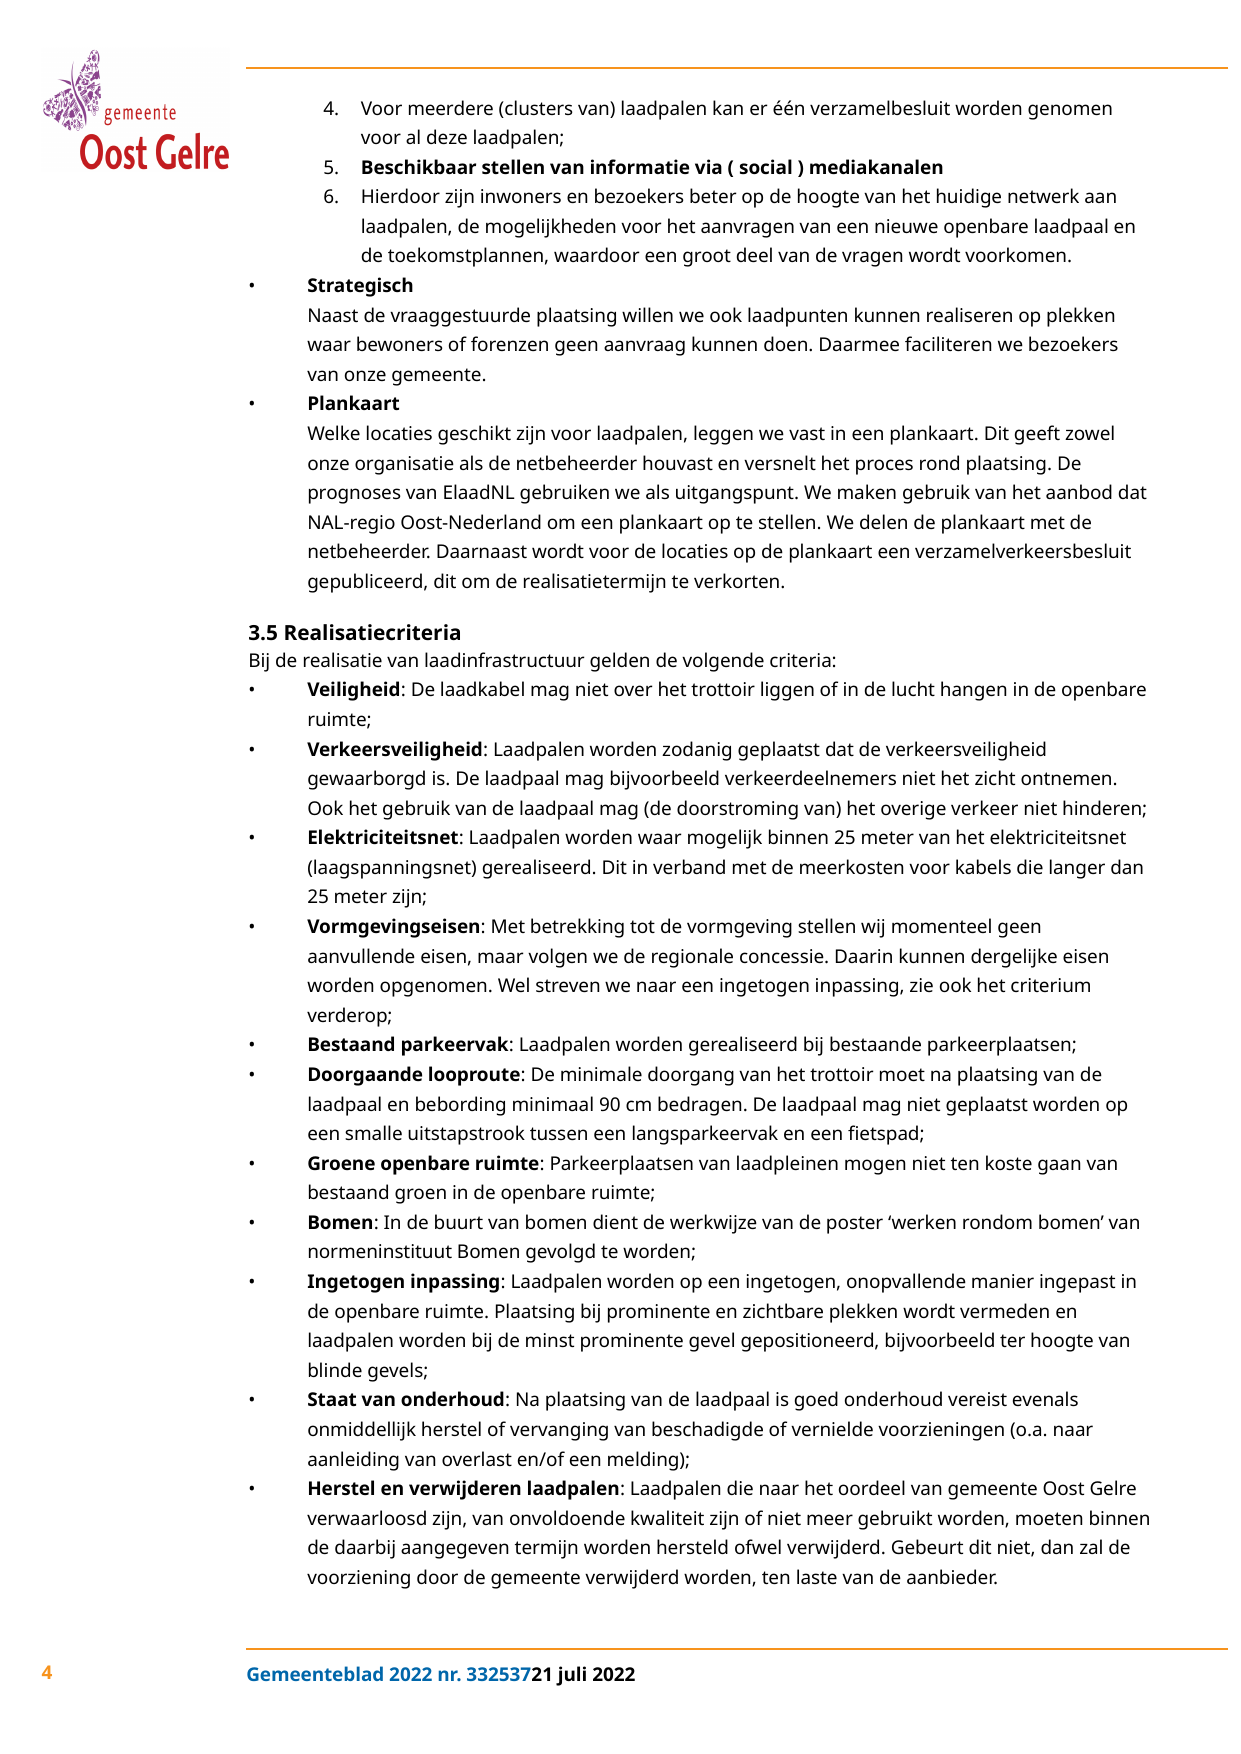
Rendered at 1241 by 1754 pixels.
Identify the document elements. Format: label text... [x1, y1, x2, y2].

list Bestaand parkeervak: Laadpalen worden gerealiseerd bij bestaande parkeerplaatsen; [248, 1032, 1152, 1057]
list Bomen: In de buurt van bomen dient de werkwijze van de poster ‘werken rondom bomen’ van normeninstituut Bomen gevolgd te worden; [248, 1209, 1152, 1264]
list Ingetogen inpassing: Laadpalen worden op een ingetogen, onopvallende manier ingepast in de openbare ruimte. Plaatsing bij prominente en zichtbare plekken wordt vermeden en laadpalen worden bij de minst prominente gevel gepositioneerd, bijvoorbeeld ter hoogte van blinde gevels; [248, 1268, 1152, 1383]
list Herstel en verwijderen laadpalen: Laadpalen die naar het oordeel van gemeente Oost Gelre verwaarloosd zijn, van onvoldoende kwaliteit zijn of niet meer gebruikt worden, moeten binnen de daarbij aangegeven termijn worden hersteld ofwel verwijderd. Gebeurt dit niet, dan zal de voorziening door de gemeente verwijderd worden, ten laste van de aanbieder. [248, 1475, 1152, 1590]
text 3.5 Realisatiecriteria [248, 618, 1152, 647]
list Veiligheid: De laadkabel mag niet over het trottoir liggen of in de lucht hangen in de openbare ruimte; [248, 677, 1152, 732]
list Doorgaande looproute: De minimale doorgang van het trottoir moet na plaatsing van de laadpaal en bebording minimaal 90 cm bedragen. De laadpaal mag niet geplaatst worden op een smalle uitstapstrook tussen een langsparkeervak en een fietspad; [248, 1061, 1152, 1146]
list Verkeersveiligheid: Laadpalen worden zodanig geplaatst dat de verkeersveiligheid gewaarborgd is. De laadpaal mag bijvoorbeeld verkeerdeelnemers niet het zicht ontnemen. Ook het gebruik van de laadpaal mag (de doorstroming van) het overige verkeer niet hinderen; [248, 736, 1152, 821]
list Naast de vraaggestuurde plaatsing willen we ook laadpunten kunnen realiseren op plekken waar bewoners of forenzen geen aanvraag kunnen doen. Daarmee faciliteren we bezoekers van onze gemeente. [248, 302, 1152, 387]
text Bij de realisatie van laadinfrastructuur gelden de volgende criteria: [248, 647, 1152, 673]
list Groene openbare ruimte: Parkeerplaatsen van laadpleinen mogen niet ten koste gaan van bestaand groen in de openbare ruimte; [248, 1150, 1152, 1205]
list Staat van onderhoud: Na plaatsing van de laadpaal is goed onderhoud vereist evenals onmiddellijk herstel of vervanging van beschadigde of vernielde voorzieningen (o.a. naar aanleiding van overlast en/of een melding); [248, 1387, 1152, 1471]
list Plankaart [248, 391, 1152, 416]
list Beschikbaar stellen van informatie via ( social ) mediakanalen [323, 154, 1152, 180]
list Elektriciteitsnet: Laadpalen worden waar mogelijk binnen 25 meter van het elektriciteitsnet (laagspanningsnet) gerealiseerd. Dit in verband met de meerkosten voor kabels die langer dan 25 meter zijn; [248, 824, 1152, 909]
list Voor meerdere (clusters van) laadpalen kan er één verzamelbesluit worden genomen voor al deze laadpalen; [323, 95, 1152, 150]
list Vormgevingseisen: Met betrekking tot de vormgeving stellen wij momenteel geen aanvullende eisen, maar volgen we de regionale concessie. Daarin kunnen dergelijke eisen worden opgenomen. Wel streven we naar een ingetogen inpassing, zie ook het criterium verderop; [248, 913, 1152, 1028]
picture [41, 47, 231, 172]
list Strategisch [248, 272, 1152, 298]
list Hierdoor zijn inwoners en bezoekers beter op de hoogte van het huidige netwerk aan laadpalen, de mogelijkheden voor het aanvragen van een nieuwe openbare laadpaal en de toekomstplannen, waardoor een groot deel van de vragen wordt voorkomen. [323, 183, 1152, 268]
list Welke locaties geschikt zijn voor laadpalen, leggen we vast in een plankaart. Dit geeft zowel onze organisatie als de netbeheerder houvast en versnelt het proces rond plaatsing. De prognoses van ElaadNL gebruiken we als uitgangspunt. We maken gebruik van het aanbod dat NAL-regio Oost-Nederland om een plankaart op te stellen. We delen de plankaart met de netbeheerder. Daarnaast wordt voor de locaties op de plankaart een verzamelverkeersbesluit gepubliceerd, dit om de realisatietermijn te verkorten. [248, 420, 1152, 594]
